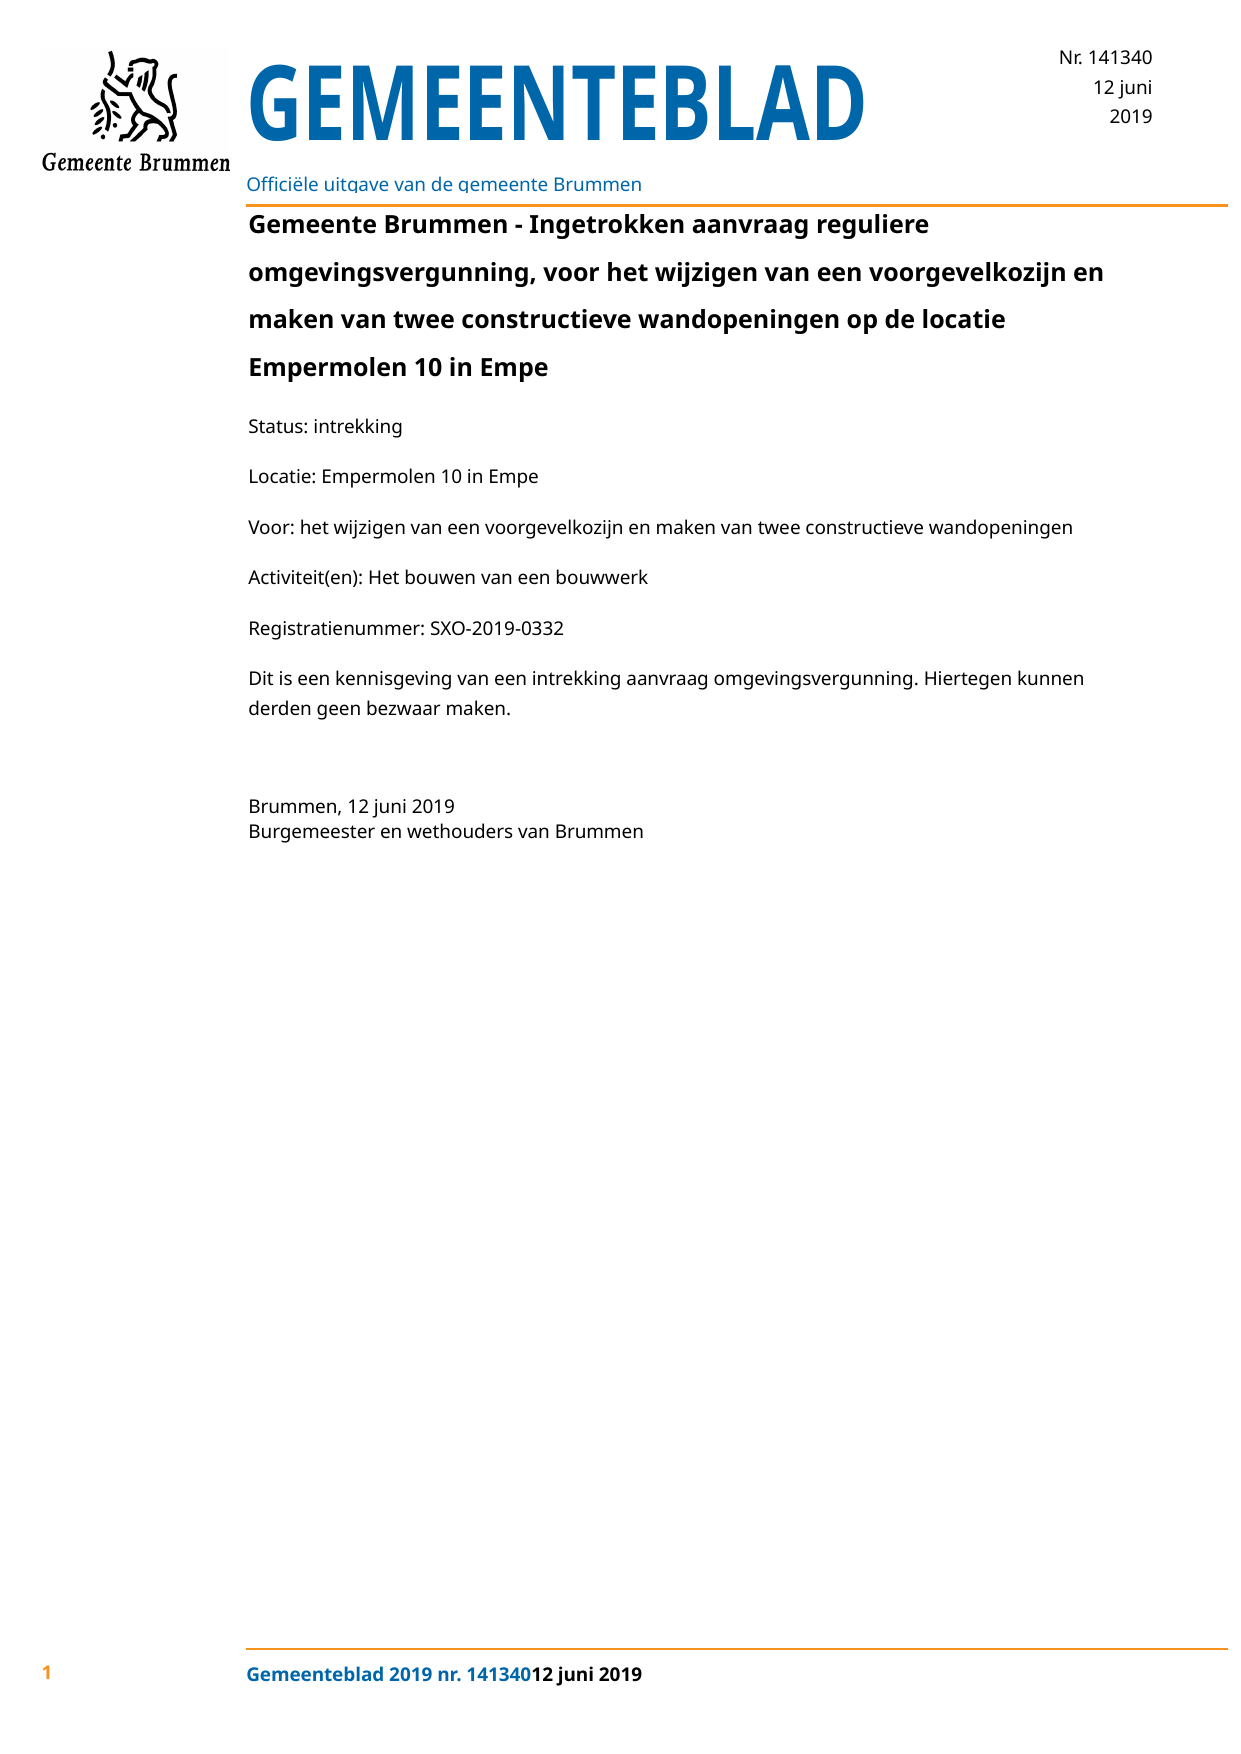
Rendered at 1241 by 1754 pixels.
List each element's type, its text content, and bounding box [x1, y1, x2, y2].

picture [41, 47, 231, 172]
text Brummen, 12 juni 2019 [248, 793, 1152, 819]
text Voor: het wijzigen van een voorgevelkozijn en maken van twee constructieve wandopeningen [248, 514, 1152, 540]
text Burgemeester en wethouders van Brummen [248, 819, 1152, 844]
text Status: intrekking [248, 413, 1152, 439]
text Locatie: Empermolen 10 in Empe [248, 463, 1152, 489]
text Activiteit(en): Het bouwen van een bouwwerk [248, 564, 1152, 590]
text Gemeente Brummen - Ingetrokken aanvraag reguliere omgevingsvergunning, voor het wijzigen van een voorgevelkozijn en maken van twee constructieve wandopeningen op de locatie Empermolen 10 in Empe [248, 207, 1152, 384]
text Dit is een kennisgeving van een intrekking aanvraag omgevingsvergunning. Hiertegen kunnen derden geen bezwaar maken. [248, 665, 1152, 721]
text Registratienummer: SXO-2019-0332 [248, 615, 1152, 641]
